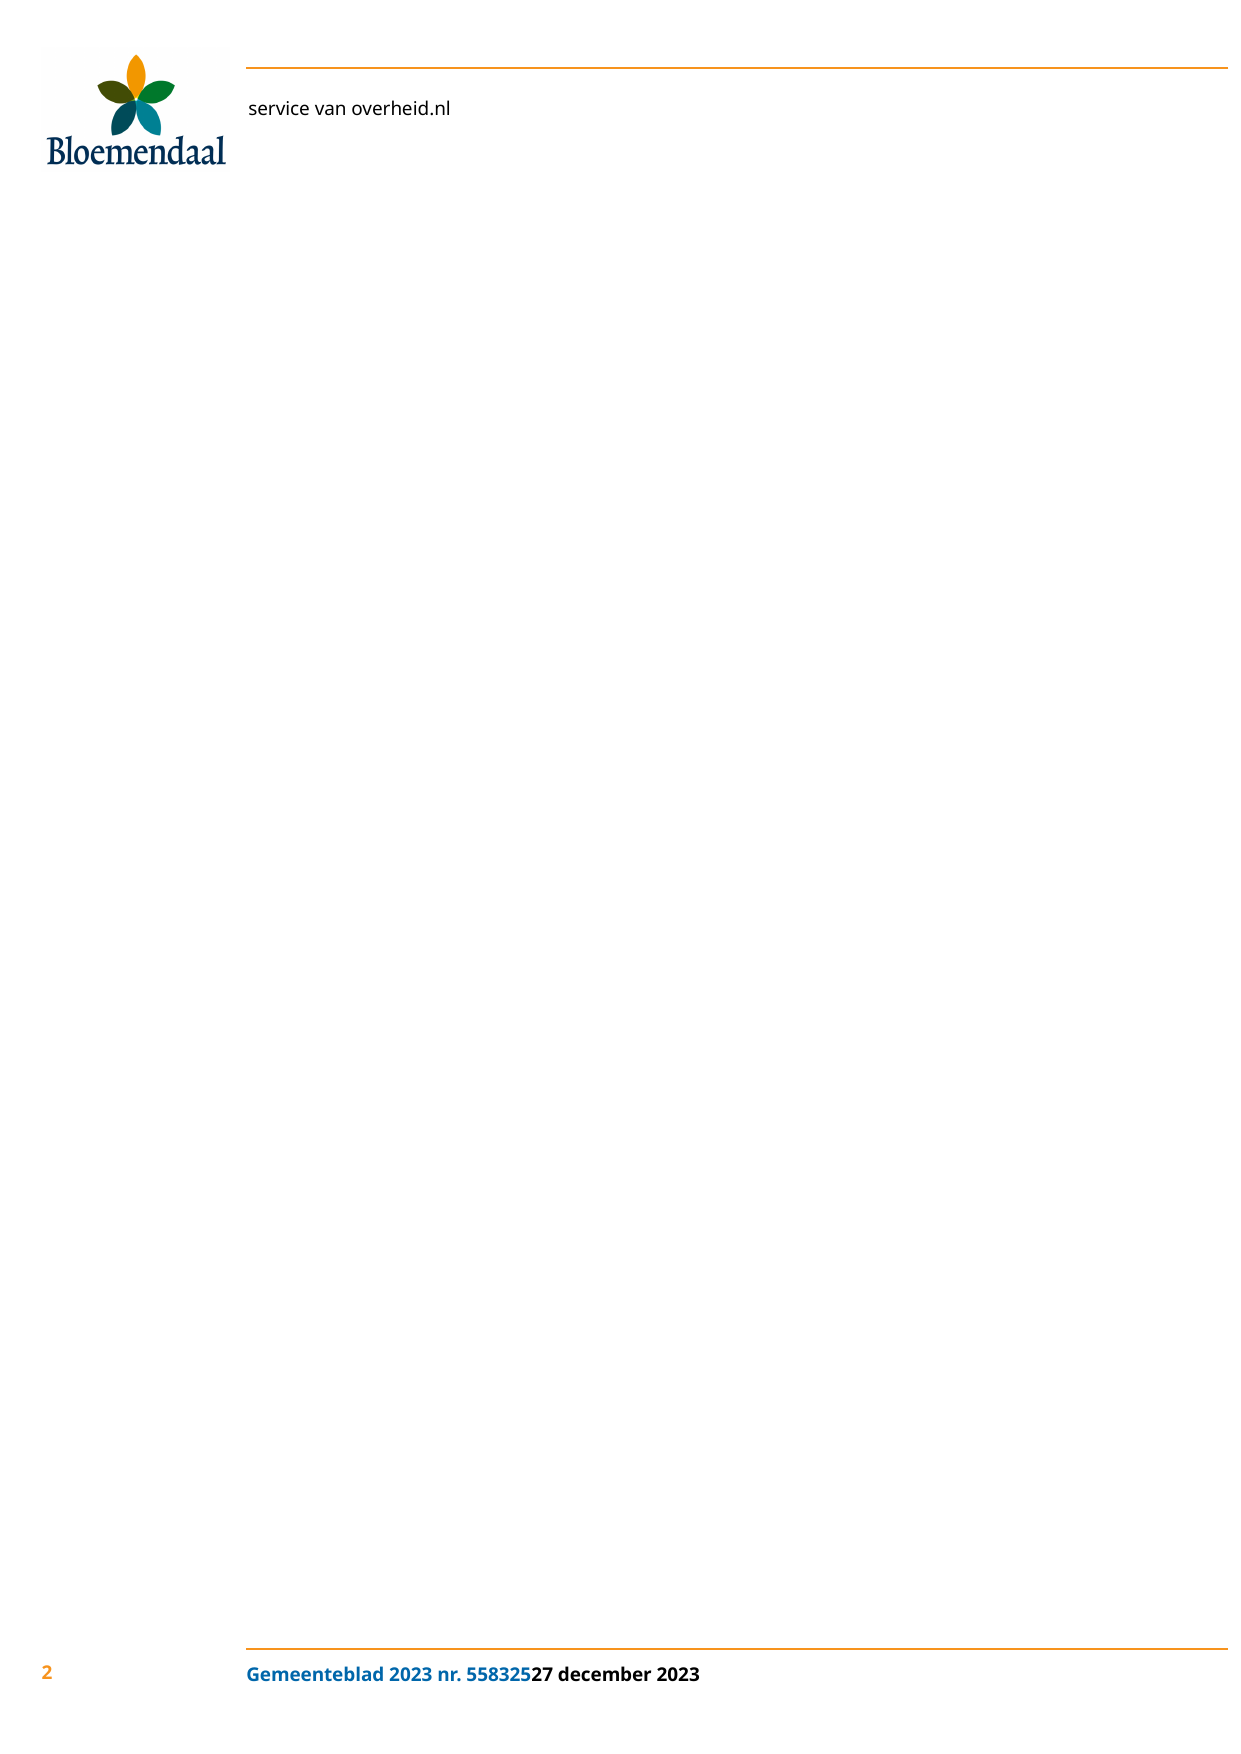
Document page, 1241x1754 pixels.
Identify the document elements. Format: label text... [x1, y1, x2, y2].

text service van overheid.nl [248, 95, 1152, 121]
picture [41, 47, 231, 172]
